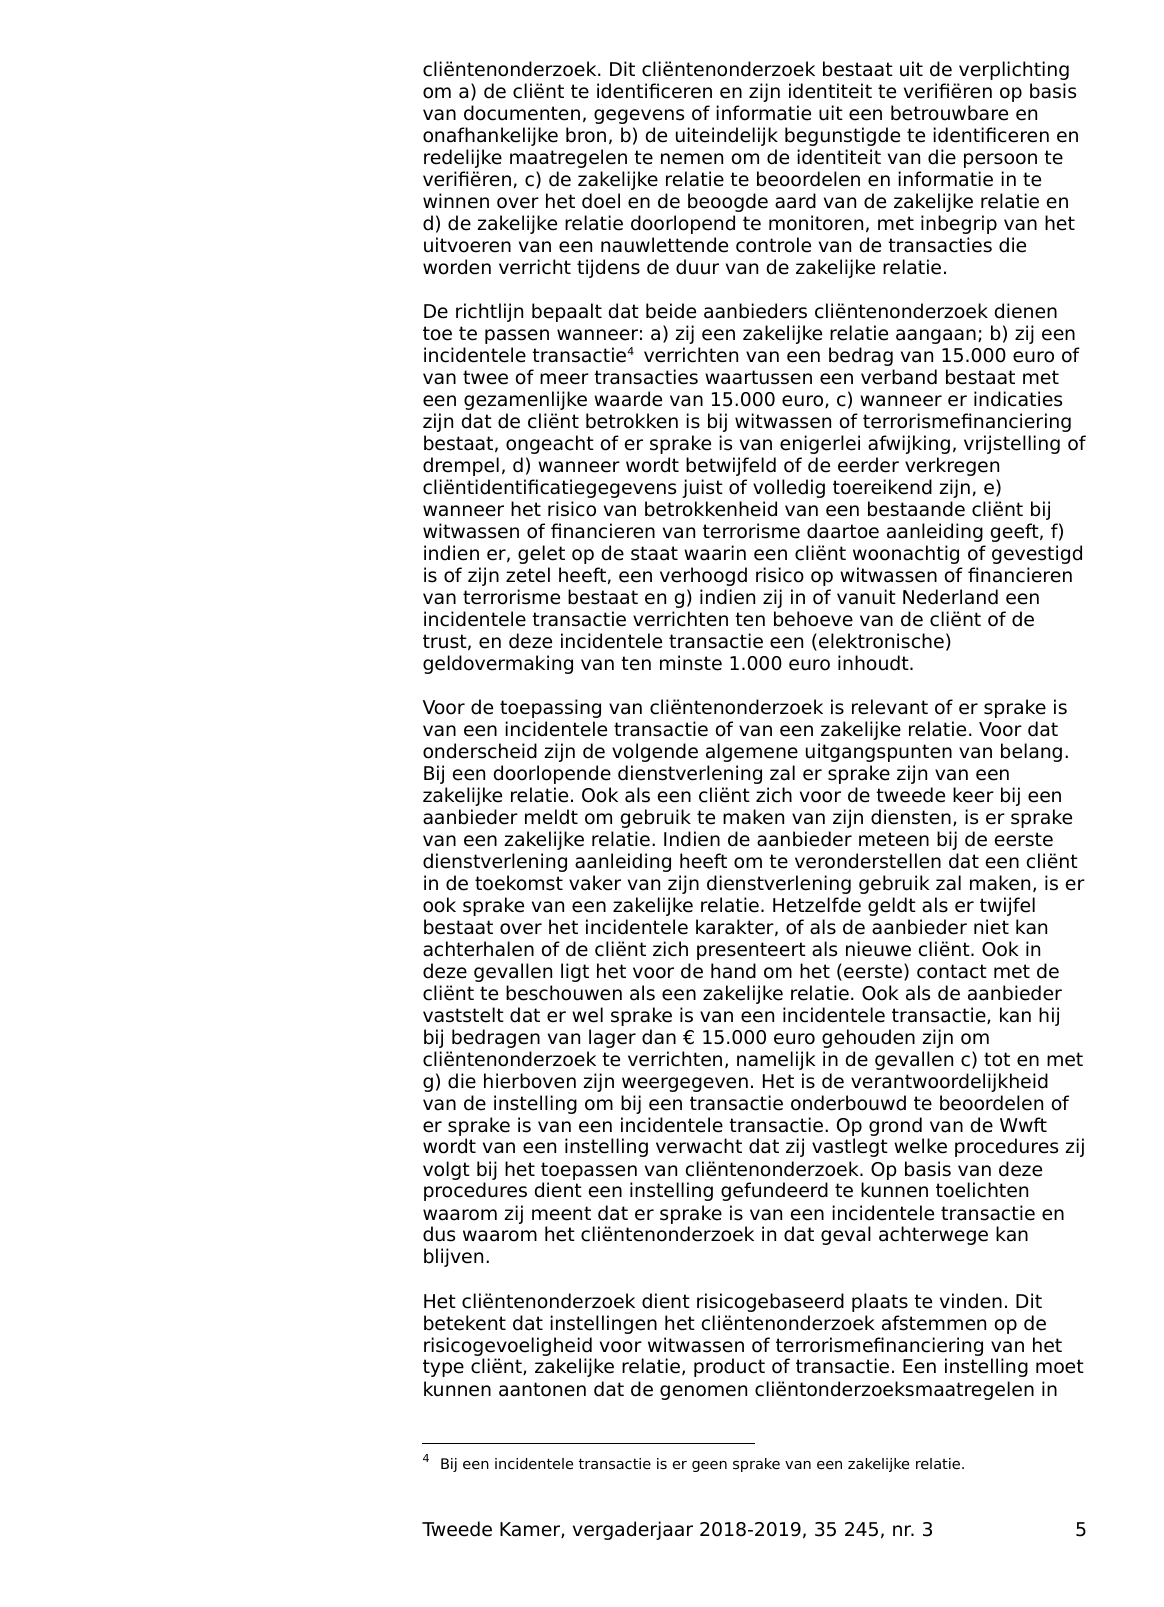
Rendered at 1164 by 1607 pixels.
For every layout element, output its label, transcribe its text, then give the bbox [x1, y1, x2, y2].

text De richtlijn bepaalt dat beide aanbieders cliëntenonderzoek dienen toe te passen wanneer: a) zij een zakelijke relatie aangaan; b) zij een incidentele transactie verrichten van een bedrag van 15.000 euro of van twee of meer transacties waartussen een verband bestaat met een gezamenlijke waarde van 15.000 euro, c) wanneer er indicaties zijn dat de cliënt betrokken is bij witwassen of terrorismefinanciering bestaat, ongeacht of er sprake is van enigerlei afwijking, vrijstelling of drempel, d) wanneer wordt betwijfeld of de eerder verkregen cliëntidentificatiegegevens juist of volledig toereikend zijn, e) wanneer het risico van betrokkenheid van een bestaande cliënt bij witwassen of financieren van terrorisme daartoe aanleiding geeft, f) indien er, gelet op de staat waarin een cliënt woonachtig of gevestigd is of zijn zetel heeft, een verhoogd risico op witwassen of financieren van terrorisme bestaat en g) indien zij in of vanuit Nederland een incidentele transactie verrichten ten behoeve van de cliënt of de trust, en deze incidentele transactie een (elektronische) geldovermaking van ten minste 1.000 euro inhoudt. [422, 301, 1087, 675]
text Voor de toepassing van cliëntenonderzoek is relevant of er sprake is van een incidentele transactie of van een zakelijke relatie. Voor dat onderscheid zijn de volgende algemene uitgangspunten van belang. Bij een doorlopende dienstverlening zal er sprake zijn van een zakelijke relatie. Ook als een cliënt zich voor de tweede keer bij een aanbieder meldt om gebruik te maken van zijn diensten, is er sprake van een zakelijke relatie. Indien de aanbieder meteen bij de eerste dienstverlening aanleiding heeft om te veronderstellen dat een cliënt in de toekomst vaker van zijn dienstverlening gebruik zal maken, is er ook sprake van een zakelijke relatie. Hetzelfde geldt als er twijfel bestaat over het incidentele karakter, of als de aanbieder niet kan achterhalen of de cliënt zich presenteert als nieuwe cliënt. Ook in deze gevallen ligt het voor de hand om het (eerste) contact met de cliënt te beschouwen als een zakelijke relatie. Ook als de aanbieder vaststelt dat er wel sprake is van een incidentele transactie, kan hij bij bedragen van lager dan € 15.000 euro gehouden zijn om cliëntenonderzoek te verrichten, namelijk in de gevallen c) tot en met g) die hierboven zijn weergegeven. Het is de verantwoordelijkheid van de instelling om bij een transactie onderbouwd te beoordelen of er sprake is van een incidentele transactie. Op grond van de Wwft wordt van een instelling verwacht dat zij vastlegt welke procedures zij volgt bij het toepassen van cliëntenonderzoek. Op basis van deze procedures dient een instelling gefundeerd te kunnen toelichten waarom zij meent dat er sprake is van een incidentele transactie en dus waarom het cliëntenonderzoek in dat geval achterwege kan blijven. [422, 697, 1087, 1268]
text cliëntenonderzoek. Dit cliëntenonderzoek bestaat uit de verplichting om a) de cliënt te identificeren en zijn identiteit te verifiëren op basis van documenten, gegevens of informatie uit een betrouwbare en onafhankelijke bron, b) de uiteindelijk begunstigde te identificeren en redelijke maatregelen te nemen om de identiteit van die persoon te verifiëren, c) de zakelijke relatie te beoordelen en informatie in te winnen over het doel en de beoogde aard van de zakelijke relatie en d) de zakelijke relatie doorlopend te monitoren, met inbegrip van het uitvoeren van een nauwlettende controle van de transacties die worden verricht tijdens de duur van de zakelijke relatie. [422, 59, 1087, 279]
text Het cliëntenonderzoek dient risicogebaseerd plaats te vinden. Dit betekent dat instellingen het cliëntenonderzoek afstemmen op de risicogevoeligheid voor witwassen of terrorismefinanciering van het type cliënt, zakelijke relatie, product of transactie. Een instelling moet kunnen aantonen dat de genomen cliëntonderzoeksmaatregelen in [422, 1291, 1087, 1400]
text Bij een incidentele transactie is er geen sprake van een zakelijke relatie. [422, 1452, 1087, 1474]
